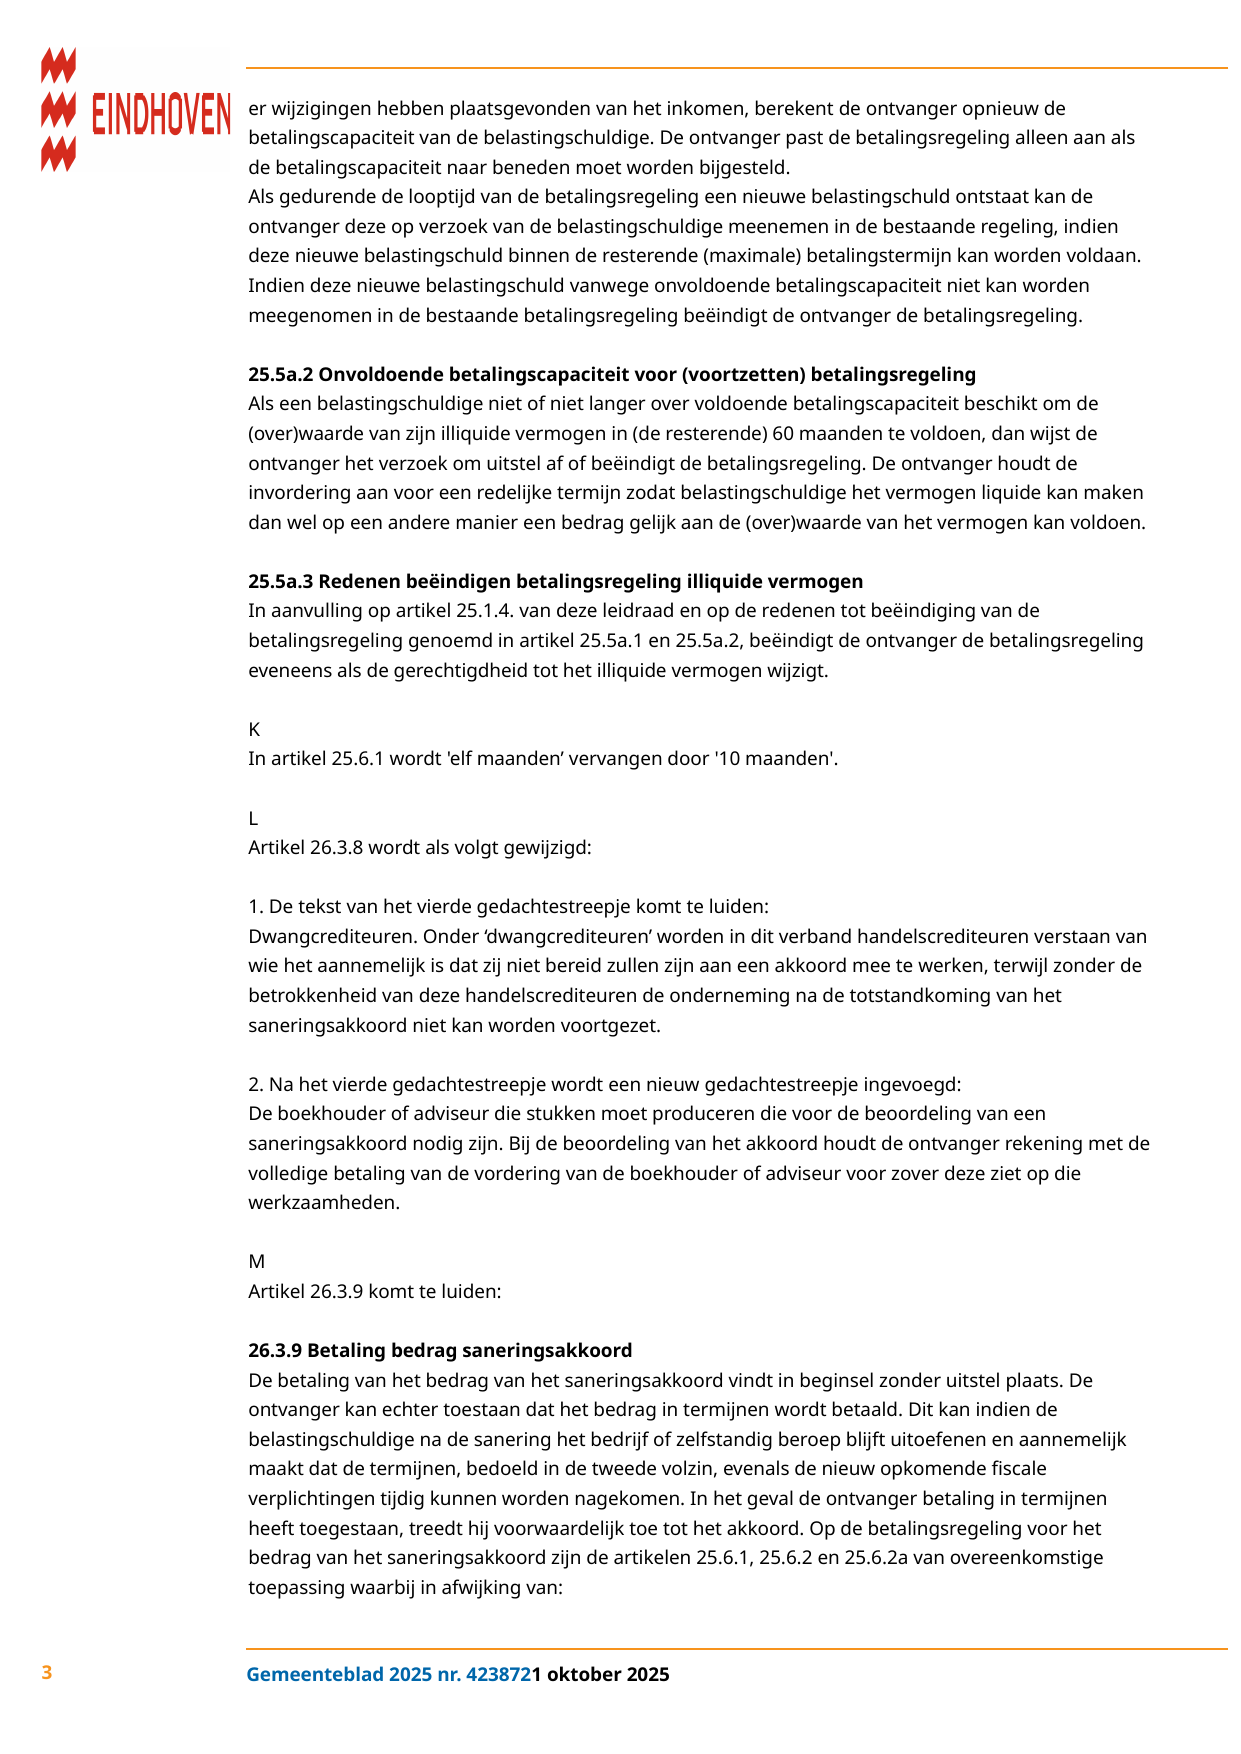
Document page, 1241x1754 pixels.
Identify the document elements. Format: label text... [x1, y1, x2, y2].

text Dwangcrediteuren. Onder ‘dwangcrediteuren’ worden in dit verband handelscrediteuren verstaan van wie het aannemelijk is dat zij niet bereid zullen zijn aan een akkoord mee te werken, terwijl zonder de betrokkenheid van deze handelscrediteuren de onderneming na de totstandkoming van het saneringsakkoord niet kan worden voortgezet. [248, 923, 1152, 1038]
text In artikel 25.6.1 wordt 'elf maanden’ vervangen door '10 maanden'. [248, 746, 1152, 771]
text M [248, 1248, 1152, 1274]
text De betaling van het bedrag van het saneringsakkoord vindt in beginsel zonder uitstel plaats. De ontvanger kan echter toestaan dat het bedrag in termijnen wordt betaald. Dit kan indien de belastingschuldige na de sanering het bedrijf of zelfstandig beroep blijft uitoefenen en aannemelijk maakt dat de termijnen, bedoeld in de tweede volzin, evenals de nieuw opkomende fiscale verplichtingen tijdig kunnen worden nagekomen. In het geval de ontvanger betaling in termijnen heeft toegestaan, treedt hij voorwaardelijk toe tot het akkoord. Op de betalingsregeling voor het bedrag van het saneringsakkoord zijn de artikelen 25.6.1, 25.6.2 en 25.6.2a van overeenkomstige toepassing waarbij in afwijking van: [248, 1367, 1152, 1600]
text 25.5a.2 Onvoldoende betalingscapaciteit voor (voortzetten) betalingsregeling [248, 361, 1152, 387]
text Artikel 26.3.8 wordt als volgt gewijzigd: [248, 834, 1152, 860]
picture [41, 47, 231, 172]
text 1. De tekst van het vierde gedachtestreepje komt te luiden: [248, 893, 1152, 919]
text K [248, 716, 1152, 742]
text 2. Na het vierde gedachtestreepje wordt een nieuw gedachtestreepje ingevoegd: [248, 1071, 1152, 1097]
text Als een belastingschuldige niet of niet langer over voldoende betalingscapaciteit beschikt om de (over)waarde van zijn illiquide vermogen in (de resterende) 60 maanden te voldoen, dan wijst de ontvanger het verzoek om uitstel af of beëindigt de betalingsregeling. De ontvanger houdt de invordering aan voor een redelijke termijn zodat belastingschuldige het vermogen liquide kan maken dan wel op een andere manier een bedrag gelijk aan de (over)waarde van het vermogen kan voldoen. [248, 391, 1152, 535]
text Als gedurende de looptijd van de betalingsregeling een nieuwe belastingschuld ontstaat kan de ontvanger deze op verzoek van de belastingschuldige meenemen in de bestaande regeling, indien deze nieuwe belastingschuld binnen de resterende (maximale) betalingstermijn kan worden voldaan. Indien deze nieuwe belastingschuld vanwege onvoldoende betalingscapaciteit niet kan worden meegenomen in de bestaande betalingsregeling beëindigt de ontvanger de betalingsregeling. [248, 183, 1152, 328]
text In aanvulling op artikel 25.1.4. van deze leidraad en op de redenen tot beëindiging van de betalingsregeling genoemd in artikel 25.5a.1 en 25.5a.2, beëindigt de ontvanger de betalingsregeling eveneens als de gerechtigdheid tot het illiquide vermogen wijzigt. [248, 598, 1152, 683]
text Artikel 26.3.9 komt te luiden: [248, 1278, 1152, 1304]
text De boekhouder of adviseur die stukken moet produceren die voor de beoordeling van een saneringsakkoord nodig zijn. Bij de beoordeling van het akkoord houdt de ontvanger rekening met de volledige betaling van de vordering van de boekhouder of adviseur voor zover deze ziet op die werkzaamheden. [248, 1101, 1152, 1215]
text 25.5a.3 Redenen beëindigen betalingsregeling illiquide vermogen [248, 568, 1152, 594]
text L [248, 805, 1152, 831]
text er wijzigingen hebben plaatsgevonden van het inkomen, berekent de ontvanger opnieuw de betalingscapaciteit van de belastingschuldige. De ontvanger past de betalingsregeling alleen aan als de betalingscapaciteit naar beneden moet worden bijgesteld. [248, 95, 1152, 180]
text 26.3.9 Betaling bedrag saneringsakkoord [248, 1337, 1152, 1363]
